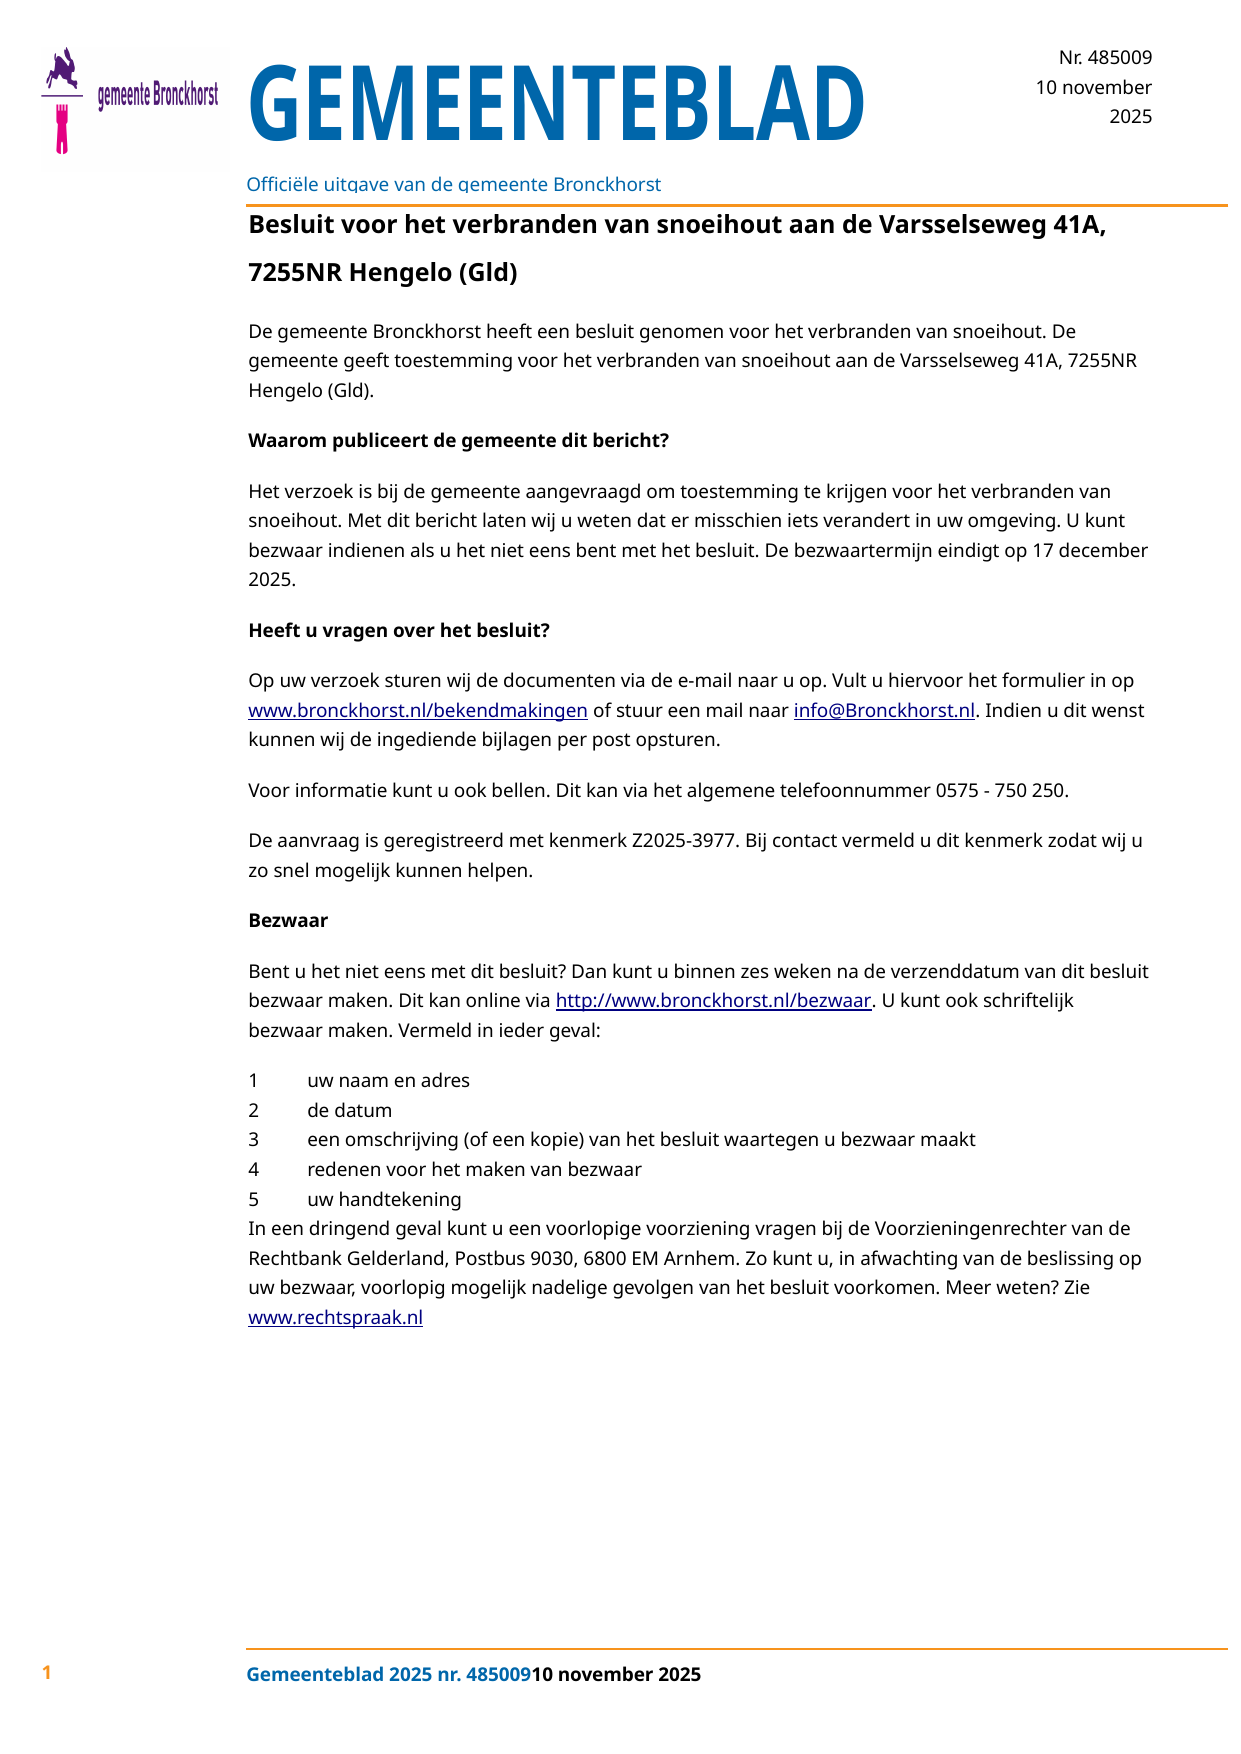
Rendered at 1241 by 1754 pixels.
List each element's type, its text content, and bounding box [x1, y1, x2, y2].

text Besluit voor het verbranden van snoeihout aan de Varsselseweg 41A, 7255NR Hengelo (Gld) [248, 207, 1152, 288]
list uw handtekening [248, 1186, 1152, 1212]
text Heeft u vragen over het besluit? [248, 617, 1152, 643]
picture [41, 47, 231, 172]
list redenen voor het maken van bezwaar [248, 1156, 1152, 1182]
text Bezwaar [248, 907, 1152, 933]
text De gemeente Bronckhorst heeft een besluit genomen voor het verbranden van snoeihout. De gemeente geeft toestemming voor het verbranden van snoeihout aan de Varsselseweg 41A, 7255NR Hengelo (Gld). [248, 318, 1152, 403]
list een omschrijving (of een kopie) van het besluit waartegen u bezwaar maakt [248, 1127, 1152, 1152]
list de datum [248, 1097, 1152, 1123]
text Op uw verzoek sturen wij de documenten via de e-mail naar u op. Vult u hiervoor het formulier in op www.bronckhorst.nl/bekendmakingen of stuur een mail naar info@Bronckhorst.nl. Indien u dit wenst kunnen wij de ingediende bijlagen per post opsturen. [248, 667, 1152, 752]
list uw naam en adres [248, 1067, 1152, 1093]
text Voor informatie kunt u ook bellen. Dit kan via het algemene telefoonnummer 0575 - 750 250. [248, 777, 1152, 803]
text Waarom publiceert de gemeente dit bericht? [248, 427, 1152, 453]
text De aanvraag is geregistreerd met kenmerk Z2025-3977. Bij contact vermeld u dit kenmerk zodat wij u zo snel mogelijk kunnen helpen. [248, 827, 1152, 883]
text Bent u het niet eens met dit besluit? Dan kunt u binnen zes weken na de verzenddatum van dit besluit bezwaar maken. Dit kan online via http://www.bronckhorst.nl/bezwaar. U kunt ook schriftelijk bezwaar maken. Vermeld in ieder geval: [248, 958, 1152, 1043]
text In een dringend geval kunt u een voorlopige voorziening vragen bij de Voorzieningenrechter van de Rechtbank Gelderland, Postbus 9030, 6800 EM Arnhem. Zo kunt u, in afwachting van de beslissing op uw bezwaar, voorlopig mogelijk nadelige gevolgen van het besluit voorkomen. Meer weten? Zie www.rechtspraak.nl [248, 1215, 1152, 1330]
text Het verzoek is bij de gemeente aangevraagd om toestemming te krijgen voor het verbranden van snoeihout. Met dit bericht laten wij u weten dat er misschien iets verandert in uw omgeving. U kunt bezwaar indienen als u het niet eens bent met het besluit. De bezwaartermijn eindigt op 17 december 2025. [248, 478, 1152, 592]
